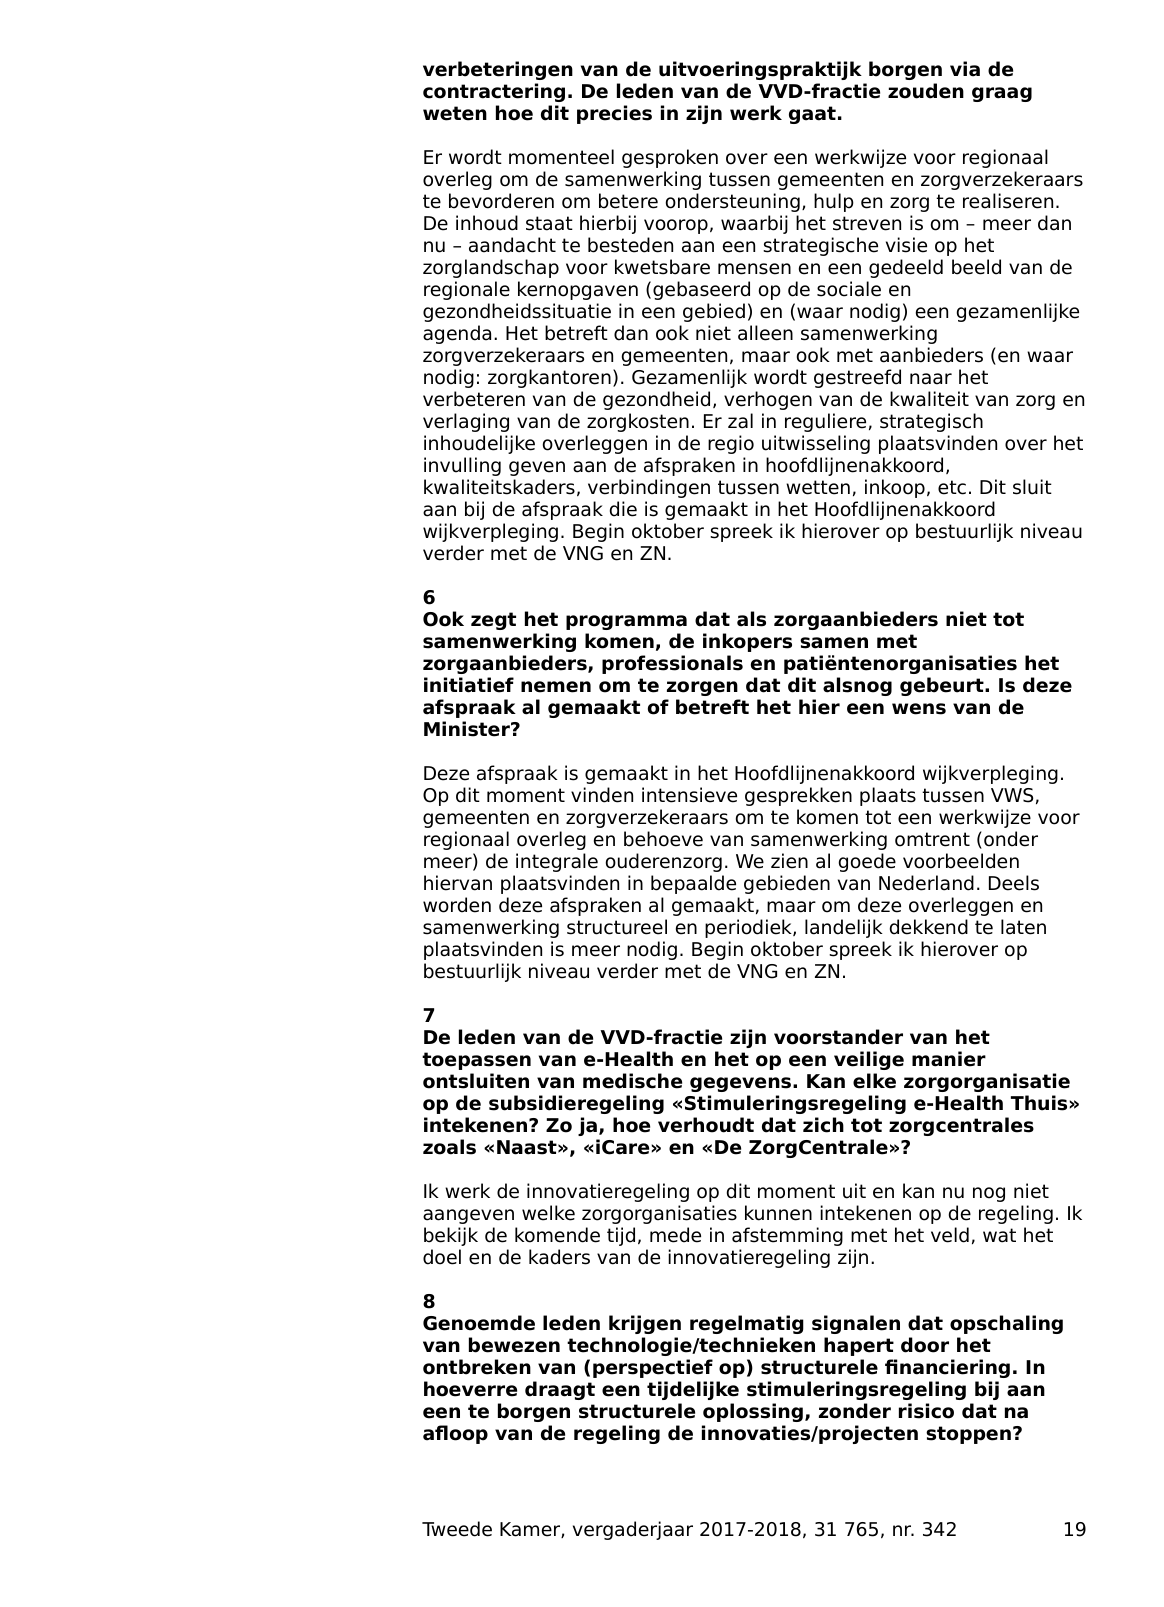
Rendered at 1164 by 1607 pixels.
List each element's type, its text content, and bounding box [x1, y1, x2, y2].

text 8 [422, 1291, 1087, 1313]
text Ik werk de innovatieregeling op dit moment uit en kan nu nog niet aangeven welke zorgorganisaties kunnen intekenen op de regeling. Ik bekijk de komende tijd, mede in afstemming met het veld, wat het doel en de kaders van de innovatieregeling zijn. [422, 1181, 1087, 1269]
text Er wordt momenteel gesproken over een werkwijze voor regionaal overleg om de samenwerking tussen gemeenten en zorgverzekeraars te bevorderen om betere ondersteuning, hulp en zorg te realiseren. De inhoud staat hierbij voorop, waarbij het streven is om – meer dan nu – aandacht te besteden aan een strategische visie op het zorglandschap voor kwetsbare mensen en een gedeeld beeld van de regionale kernopgaven (gebaseerd op de sociale en gezondheidssituatie in een gebied) en (waar nodig) een gezamenlijke agenda. Het betreft dan ook niet alleen samenwerking zorgverzekeraars en gemeenten, maar ook met aanbieders (en waar nodig: zorgkantoren). Gezamenlijk wordt gestreefd naar het verbeteren van de gezondheid, verhogen van de kwaliteit van zorg en verlaging van de zorgkosten. Er zal in reguliere, strategisch inhoudelijke overleggen in de regio uitwisseling plaatsvinden over het invulling geven aan de afspraken in hoofdlijnenakkoord, kwaliteitskaders, verbindingen tussen wetten, inkoop, etc. Dit sluit aan bij de afspraak die is gemaakt in het Hoofdlijnenakkoord wijkverpleging. Begin oktober spreek ik hierover op bestuurlijk niveau verder met de VNG en ZN. [422, 147, 1087, 565]
text 7 [422, 1005, 1087, 1027]
text Deze afspraak is gemaakt in het Hoofdlijnenakkoord wijkverpleging. Op dit moment vinden intensieve gesprekken plaats tussen VWS, gemeenten en zorgverzekeraars om te komen tot een werkwijze voor regionaal overleg en behoeve van samenwerking omtrent (onder meer) de integrale ouderenzorg. We zien al goede voorbeelden hiervan plaatsvinden in bepaalde gebieden van Nederland. Deels worden deze afspraken al gemaakt, maar om deze overleggen en samenwerking structureel en periodiek, landelijk dekkend te laten plaatsvinden is meer nodig. Begin oktober spreek ik hierover op bestuurlijk niveau verder met de VNG en ZN. [422, 763, 1087, 983]
text De leden van de VVD-fractie zijn voorstander van het toepassen van e-Health en het op een veilige manier ontsluiten van medische gegevens. Kan elke zorgorganisatie op de subsidieregeling «Stimuleringsregeling e-Health Thuis» intekenen? Zo ja, hoe verhoudt dat zich tot zorgcentrales zoals «Naast», «iCare» en «De ZorgCentrale»? [422, 1027, 1087, 1159]
text 6 [422, 587, 1087, 609]
text Genoemde leden krijgen regelmatig signalen dat opschaling van bewezen technologie/technieken hapert door het ontbreken van (perspectief op) structurele financiering. In hoeverre draagt een tijdelijke stimuleringsregeling bij aan een te borgen structurele oplossing, zonder risico dat na afloop van de regeling de innovaties/projecten stoppen? [422, 1313, 1087, 1445]
text verbeteringen van de uitvoeringspraktijk borgen via de contractering. De leden van de VVD-fractie zouden graag weten hoe dit precies in zijn werk gaat. [422, 59, 1087, 125]
text Ook zegt het programma dat als zorgaanbieders niet tot samenwerking komen, de inkopers samen met zorgaanbieders, professionals en patiëntenorganisaties het initiatief nemen om te zorgen dat dit alsnog gebeurt. Is deze afspraak al gemaakt of betreft het hier een wens van de Minister? [422, 609, 1087, 741]
